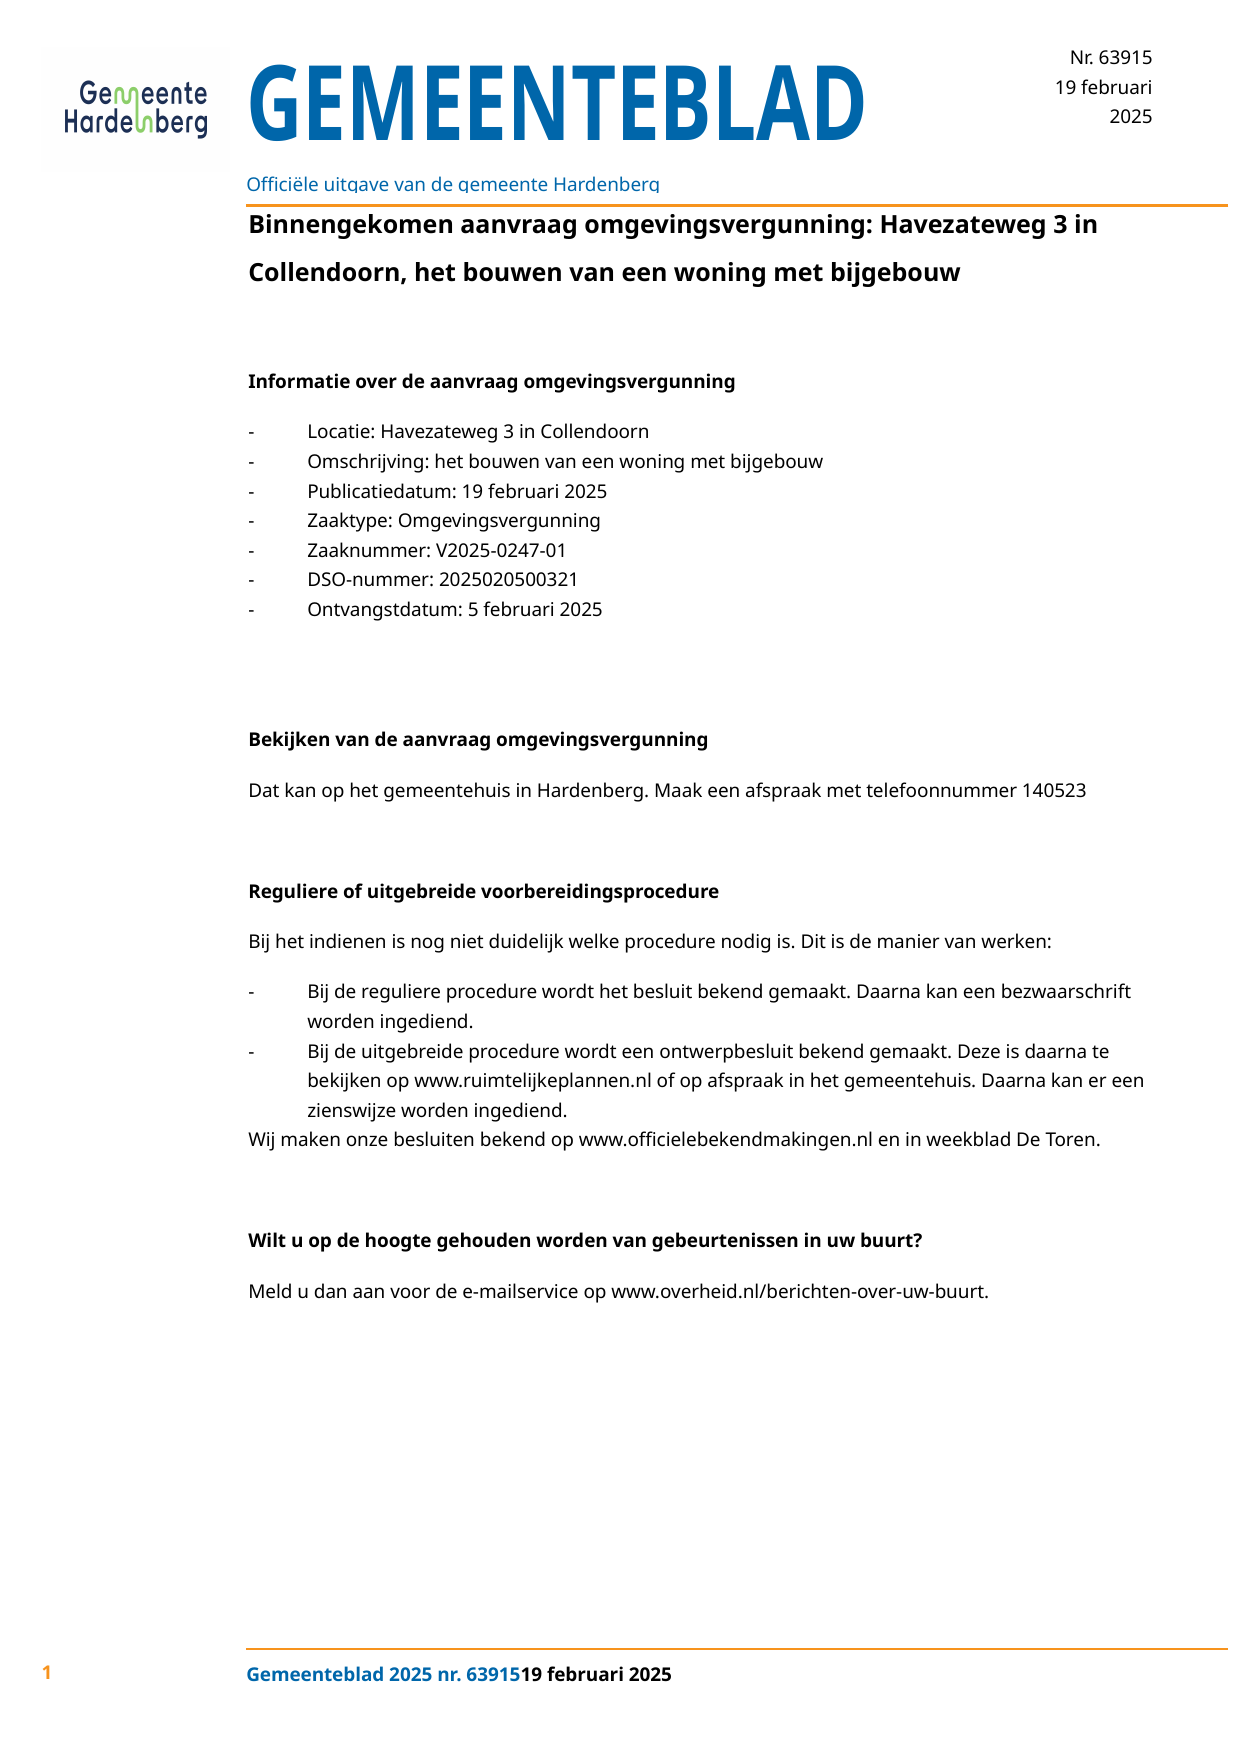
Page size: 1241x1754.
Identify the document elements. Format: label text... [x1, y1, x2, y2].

text Meld u dan aan voor de e-mailservice op www.overheid.nl/berichten-over-uw-buurt. [248, 1278, 1152, 1304]
text Wilt u op de hoogte gehouden worden van gebeurtenissen in uw buurt? [248, 1227, 1152, 1253]
text Binnengekomen aanvraag omgevingsvergunning: Havezateweg 3 in Collendoorn, het bouwen van een woning met bijgebouw [248, 207, 1152, 288]
list Zaaknummer: V2025-0247-01 [248, 537, 1152, 563]
list Zaaktype: Omgevingsvergunning [248, 507, 1152, 533]
list Bij de uitgebreide procedure wordt een ontwerpbesluit bekend gemaakt. Deze is daarna te bekijken op www.ruimtelijkeplannen.nl of op afspraak in het gemeentehuis. Daarna kan er een zienswijze worden ingediend. [248, 1038, 1152, 1123]
list Bij de reguliere procedure wordt het besluit bekend gemaakt. Daarna kan een bezwaarschrift worden ingediend. [248, 979, 1152, 1034]
list Publicatiedatum: 19 februari 2025 [248, 478, 1152, 504]
text Wij maken onze besluiten bekend op www.officielebekendmakingen.nl en in weekblad De Toren. [248, 1127, 1152, 1152]
text Bij het indienen is nog niet duidelijk welke procedure nodig is. Dit is de manier van werken: [248, 928, 1152, 954]
picture [41, 47, 231, 172]
text Dat kan op het gemeentehuis in Hardenberg. Maak een afspraak met telefoonnummer 140523 [248, 777, 1152, 803]
list DSO-nummer: 2025020500321 [248, 567, 1152, 592]
text Informatie over de aanvraag omgevingsvergunning [248, 368, 1152, 394]
text Bekijken van de aanvraag omgevingsvergunning [248, 727, 1152, 752]
list Locatie: Havezateweg 3 in Collendoorn [248, 419, 1152, 444]
list Omschrijving: het bouwen van een woning met bijgebouw [248, 448, 1152, 474]
text Reguliere of uitgebreide voorbereidingsprocedure [248, 878, 1152, 904]
list Ontvangstdatum: 5 februari 2025 [248, 596, 1152, 622]
